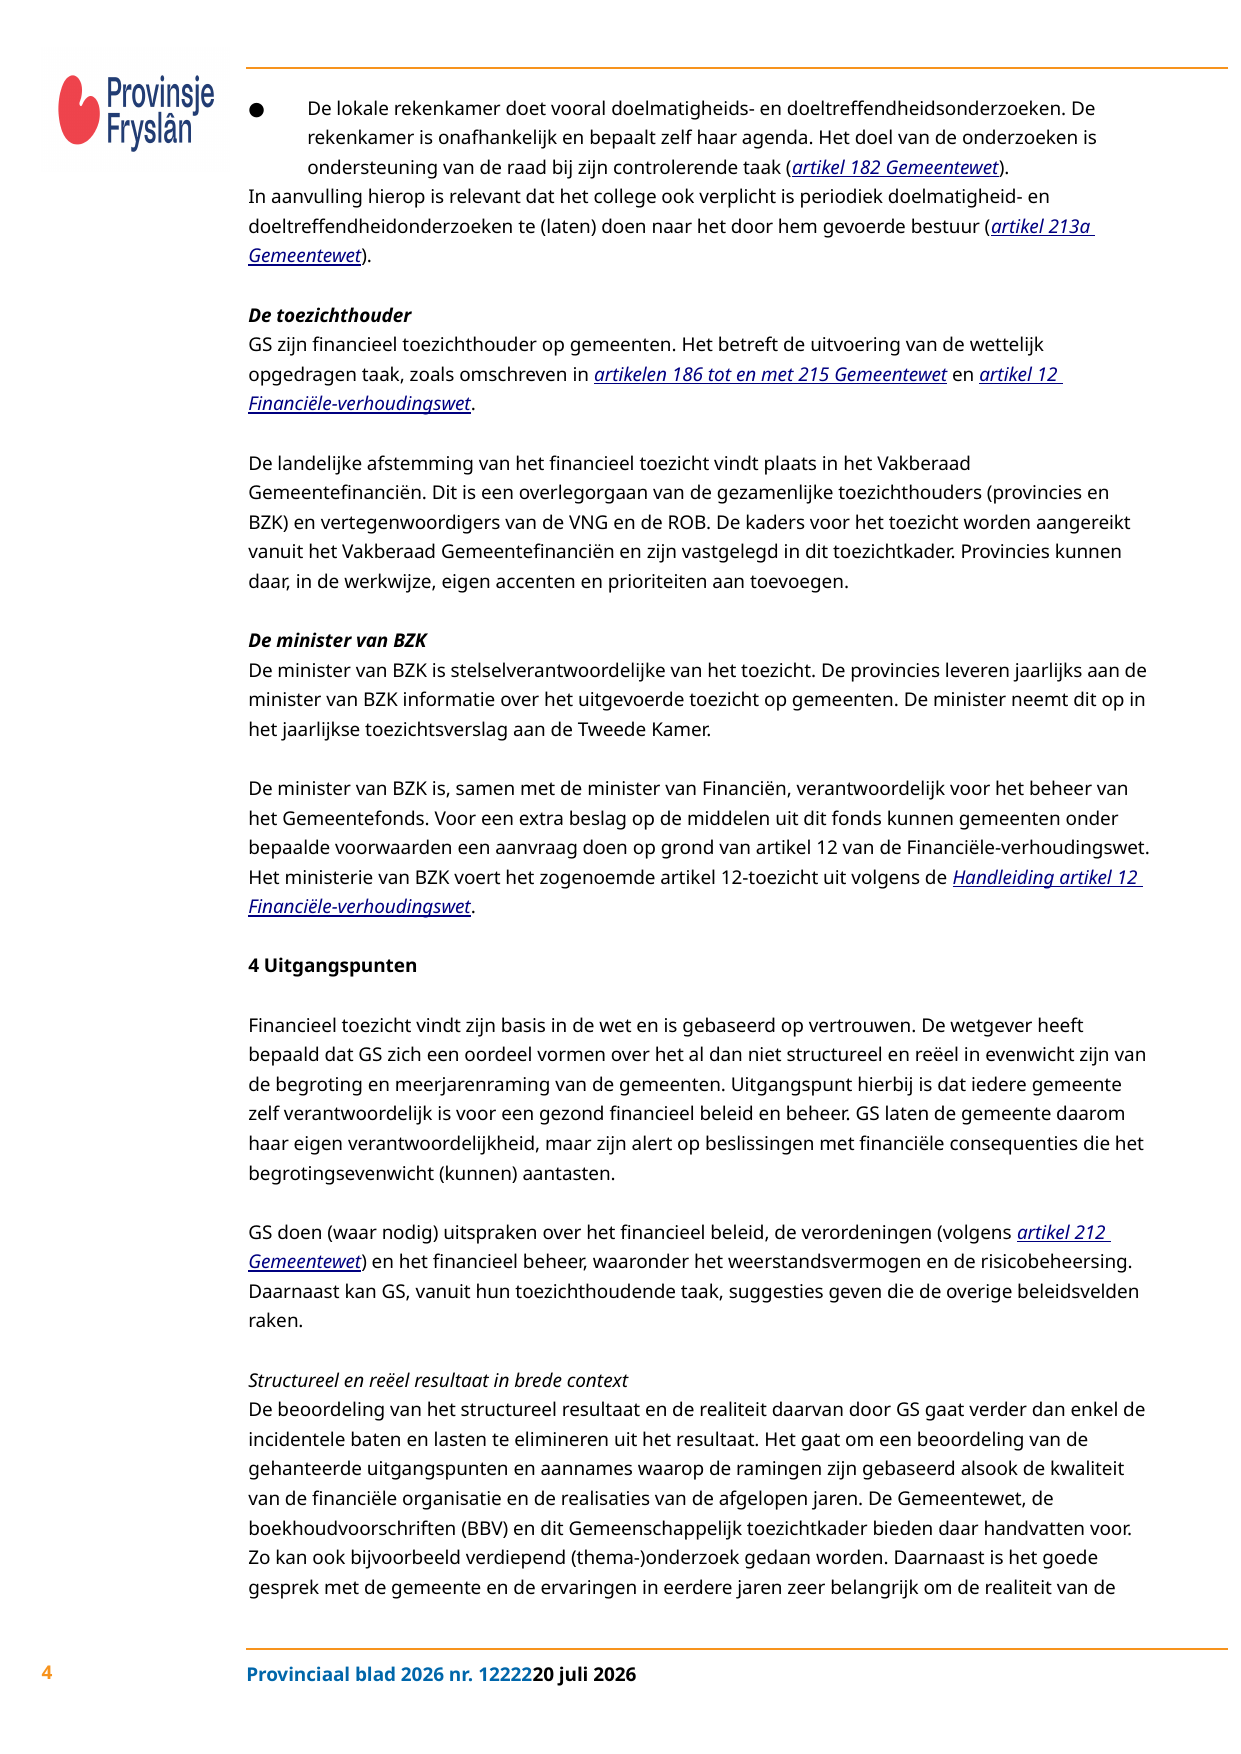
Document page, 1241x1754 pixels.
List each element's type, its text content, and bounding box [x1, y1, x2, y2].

text De minister van BZK is stelselverantwoordelijke van het toezicht. De provincies leveren jaarlijks aan de minister van BZK informatie over het uitgevoerde toezicht op gemeenten. De minister neemt dit op in het jaarlijkse toezichtsverslag aan de Tweede Kamer. [248, 657, 1152, 742]
picture [41, 47, 231, 172]
text In aanvulling hierop is relevant dat het college ook verplicht is periodiek doelmatigheid- en doeltreffendheidonderzoeken te (laten) doen naar het door hem gevoerde bestuur (artikel 213a Gemeentewet). [248, 183, 1152, 268]
text De minister van BZK is, samen met de minister van Financiën, verantwoordelijk voor het beheer van het Gemeentefonds. Voor een extra beslag op de middelen uit dit fonds kunnen gemeenten onder bepaalde voorwaarden een aanvraag doen op grond van artikel 12 van de Financiële-verhoudingswet. Het ministerie van BZK voert het zogenoemde artikel 12-toezicht uit volgens de Handleiding artikel 12 Financiële-verhoudingswet. [248, 775, 1152, 919]
list De lokale rekenkamer doet vooral doelmatigheids- en doeltreffendheidsonderzoeken. De rekenkamer is onafhankelijk en bepaalt zelf haar agenda. Het doel van de onderzoeken is ondersteuning van de raad bij zijn controlerende taak (artikel 182 Gemeentewet). [248, 95, 1152, 180]
text De minister van BZK [248, 627, 1152, 653]
text De beoordeling van het structureel resultaat en de realiteit daarvan door GS gaat verder dan enkel de incidentele baten en lasten te elimineren uit het resultaat. Het gaat om een beoordeling van de gehanteerde uitgangspunten en aannames waarop de ramingen zijn gebaseerd alsook de kwaliteit van de financiële organisatie en de realisaties van de afgelopen jaren. De Gemeentewet, de boekhoudvoorschriften (BBV) en dit Gemeenschappelijk toezichtkader bieden daar handvatten voor. Zo kan ook bijvoorbeeld verdiepend (thema-)onderzoek gedaan worden. Daarnaast is het goede gesprek met de gemeente en de ervaringen in eerdere jaren zeer belangrijk om de realiteit van de [248, 1396, 1152, 1600]
text GS zijn financieel toezichthouder op gemeenten. Het betreft de uitvoering van de wettelijk opgedragen taak, zoals omschreven in artikelen 186 tot en met 215 Gemeentewet en artikel 12 Financiële-verhoudingswet. [248, 331, 1152, 416]
text GS doen (waar nodig) uitspraken over het financieel beleid, de verordeningen (volgens artikel 212 Gemeentewet) en het financieel beheer, waaronder het weerstandsvermogen en de risicobeheersing. Daarnaast kan GS, vanuit hun toezichthoudende taak, suggesties geven die de overige beleidsvelden raken. [248, 1219, 1152, 1333]
text 4 Uitgangspunten [248, 953, 1152, 978]
text Financieel toezicht vindt zijn basis in de wet en is gebaseerd op vertrouwen. De wetgever heeft bepaald dat GS zich een oordeel vormen over het al dan niet structureel en reëel in evenwicht zijn van de begroting en meerjarenraming van de gemeenten. Uitgangspunt hierbij is dat iedere gemeente zelf verantwoordelijk is voor een gezond financieel beleid en beheer. GS laten de gemeente daarom haar eigen verantwoordelijkheid, maar zijn alert op beslissingen met financiële consequenties die het begrotingsevenwicht (kunnen) aantasten. [248, 1012, 1152, 1186]
text De toezichthouder [248, 302, 1152, 328]
text De landelijke afstemming van het financieel toezicht vindt plaats in het Vakberaad Gemeentefinanciën. Dit is een overlegorgaan van de gezamenlijke toezichthouders (provincies en BZK) en vertegenwoordigers van de VNG en de ROB. De kaders voor het toezicht worden aangereikt vanuit het Vakberaad Gemeentefinanciën en zijn vastgelegd in dit toezichtkader. Provincies kunnen daar, in de werkwijze, eigen accenten en prioriteiten aan toevoegen. [248, 450, 1152, 594]
text Structureel en reëel resultaat in brede context [248, 1367, 1152, 1393]
